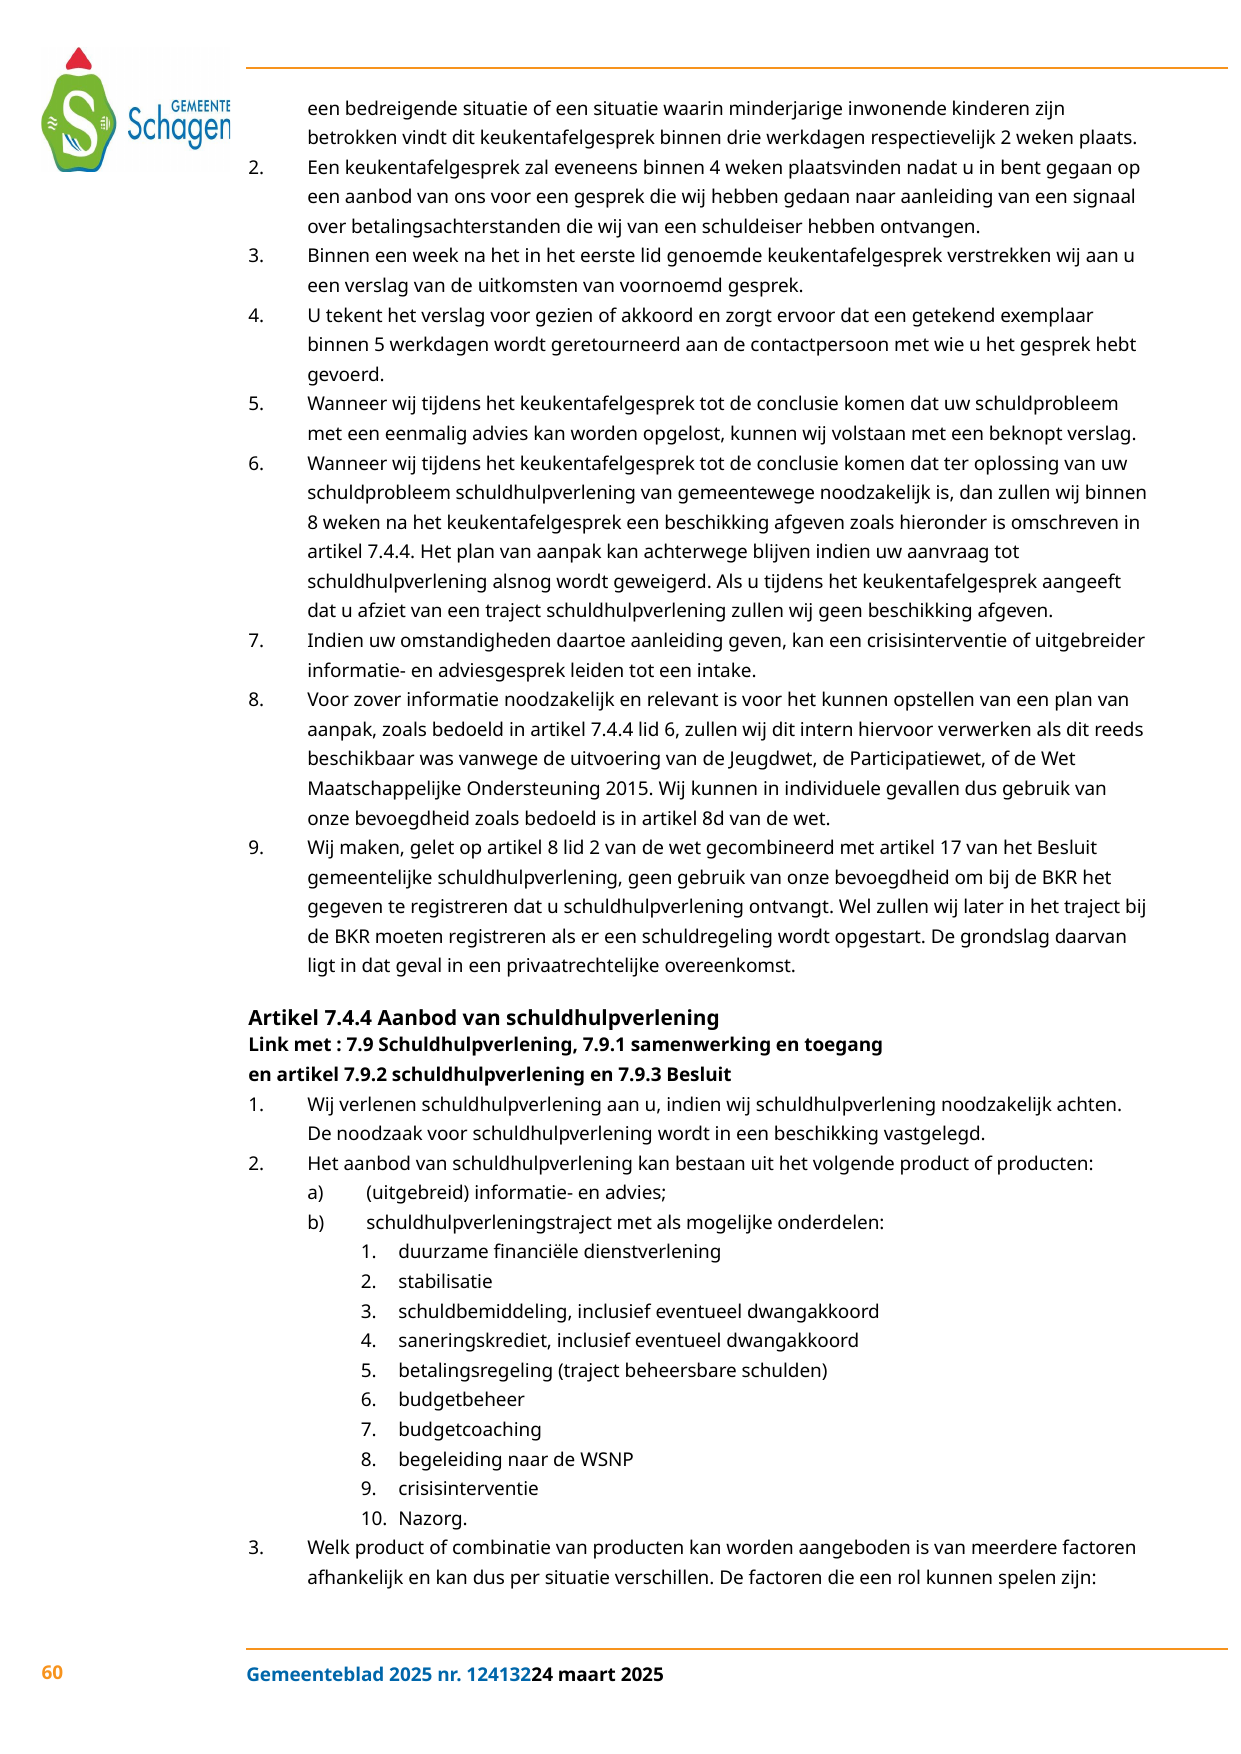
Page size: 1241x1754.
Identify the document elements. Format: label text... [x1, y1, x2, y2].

list betalingsregeling (traject beheersbare schulden) [361, 1357, 1152, 1383]
list stabilisatie [361, 1268, 1152, 1294]
text en artikel 7.9.2 schuldhulpverlening en 7.9.3 Besluit [248, 1061, 1152, 1087]
list Indien uw omstandigheden daartoe aanleiding geven, kan een crisisinterventie of uitgebreider informatie- en adviesgesprek leiden tot een intake. [248, 627, 1152, 683]
list Binnen een week na het in het eerste lid genoemde keukentafelgesprek verstrekken wij aan u een verslag van de uitkomsten van voornoemd gesprek. [248, 243, 1152, 298]
list Het aanbod van schuldhulpverlening kan bestaan uit het volgende product of producten: [248, 1150, 1152, 1176]
list budgetcoaching [361, 1416, 1152, 1442]
list begeleiding naar de WSNP [361, 1446, 1152, 1471]
text Link met : 7.9 Schuldhulpverlening, 7.9.1 samenwerking en toegang [248, 1032, 1152, 1057]
list saneringskrediet, inclusief eventueel dwangakkoord [361, 1327, 1152, 1353]
list Welk product of combinatie van producten kan worden aangeboden is van meerdere factoren afhankelijk en kan dus per situatie verschillen. De factoren die een rol kunnen spelen zijn: [248, 1534, 1152, 1590]
list schuldbemiddeling, inclusief eventueel dwangakkoord [361, 1298, 1152, 1323]
list Wij maken, gelet op artikel 8 lid 2 van de wet gecombineerd met artikel 17 van het Besluit gemeentelijke schuldhulpverlening, geen gebruik van onze bevoegdheid om bij de BKR het gegeven te registreren dat u schuldhulpverlening ontvangt. Wel zullen wij later in het traject bij de BKR moeten registreren als er een schuldregeling wordt opgestart. De grondslag daarvan ligt in dat geval in een privaatrechtelijke overeenkomst. [248, 834, 1152, 978]
list crisisinterventie [361, 1475, 1152, 1501]
list duurzame financiële dienstverlening [361, 1239, 1152, 1264]
list U tekent het verslag voor gezien of akkoord en zorgt ervoor dat een getekend exemplaar binnen 5 werkdagen wordt geretourneerd aan de contactpersoon met wie u het gesprek hebt gevoerd. [248, 302, 1152, 387]
list Wanneer wij tijdens het keukentafelgesprek tot de conclusie komen dat ter oplossing van uw schuldprobleem schuldhulpverlening van gemeentewege noodzakelijk is, dan zullen wij binnen 8 weken na het keukentafelgesprek een beschikking afgeven zoals hieronder is omschreven in artikel 7.4.4. Het plan van aanpak kan achterwege blijven indien uw aanvraag tot schuldhulpverlening alsnog wordt geweigerd. Als u tijdens het keukentafelgesprek aangeeft dat u afziet van een traject schuldhulpverlening zullen wij geen beschikking afgeven. [248, 450, 1152, 623]
text Artikel 7.4.4 Aanbod van schuldhulpverlening [248, 1003, 1152, 1032]
list Wanneer wij tijdens het keukentafelgesprek tot de conclusie komen dat uw schuldprobleem met een eenmalig advies kan worden opgelost, kunnen wij volstaan met een beknopt verslag. [248, 391, 1152, 446]
list budgetbeheer [361, 1387, 1152, 1412]
list (uitgebreid) informatie- en advies; [307, 1179, 1152, 1205]
list Voor zover informatie noodzakelijk en relevant is voor het kunnen opstellen van een plan van aanpak, zoals bedoeld in artikel 7.4.4 lid 6, zullen wij dit intern hiervoor verwerken als dit reeds beschikbaar was vanwege de uitvoering van de Jeugdwet, de Participatiewet, of de Wet Maatschappelijke Ondersteuning 2015. Wij kunnen in individuele gevallen dus gebruik van onze bevoegdheid zoals bedoeld is in artikel 8d van de wet. [248, 686, 1152, 831]
list een bedreigende situatie of een situatie waarin minderjarige inwonende kinderen zijn betrokken vindt dit keukentafelgesprek binnen drie werkdagen respectievelijk 2 weken plaats. [248, 95, 1152, 150]
list Wij verlenen schuldhulpverlening aan u, indien wij schuldhulpverlening noodzakelijk achten. De noodzaak voor schuldhulpverlening wordt in een beschikking vastgelegd. [248, 1091, 1152, 1146]
picture [41, 47, 231, 172]
list Nazorg. [361, 1505, 1152, 1531]
list schuldhulpverleningstraject met als mogelijke onderdelen: [307, 1209, 1152, 1235]
list Een keukentafelgesprek zal eveneens binnen 4 weken plaatsvinden nadat u in bent gegaan op een aanbod van ons voor een gesprek die wij hebben gedaan naar aanleiding van een signaal over betalingsachterstanden die wij van een schuldeiser hebben ontvangen. [248, 154, 1152, 239]
